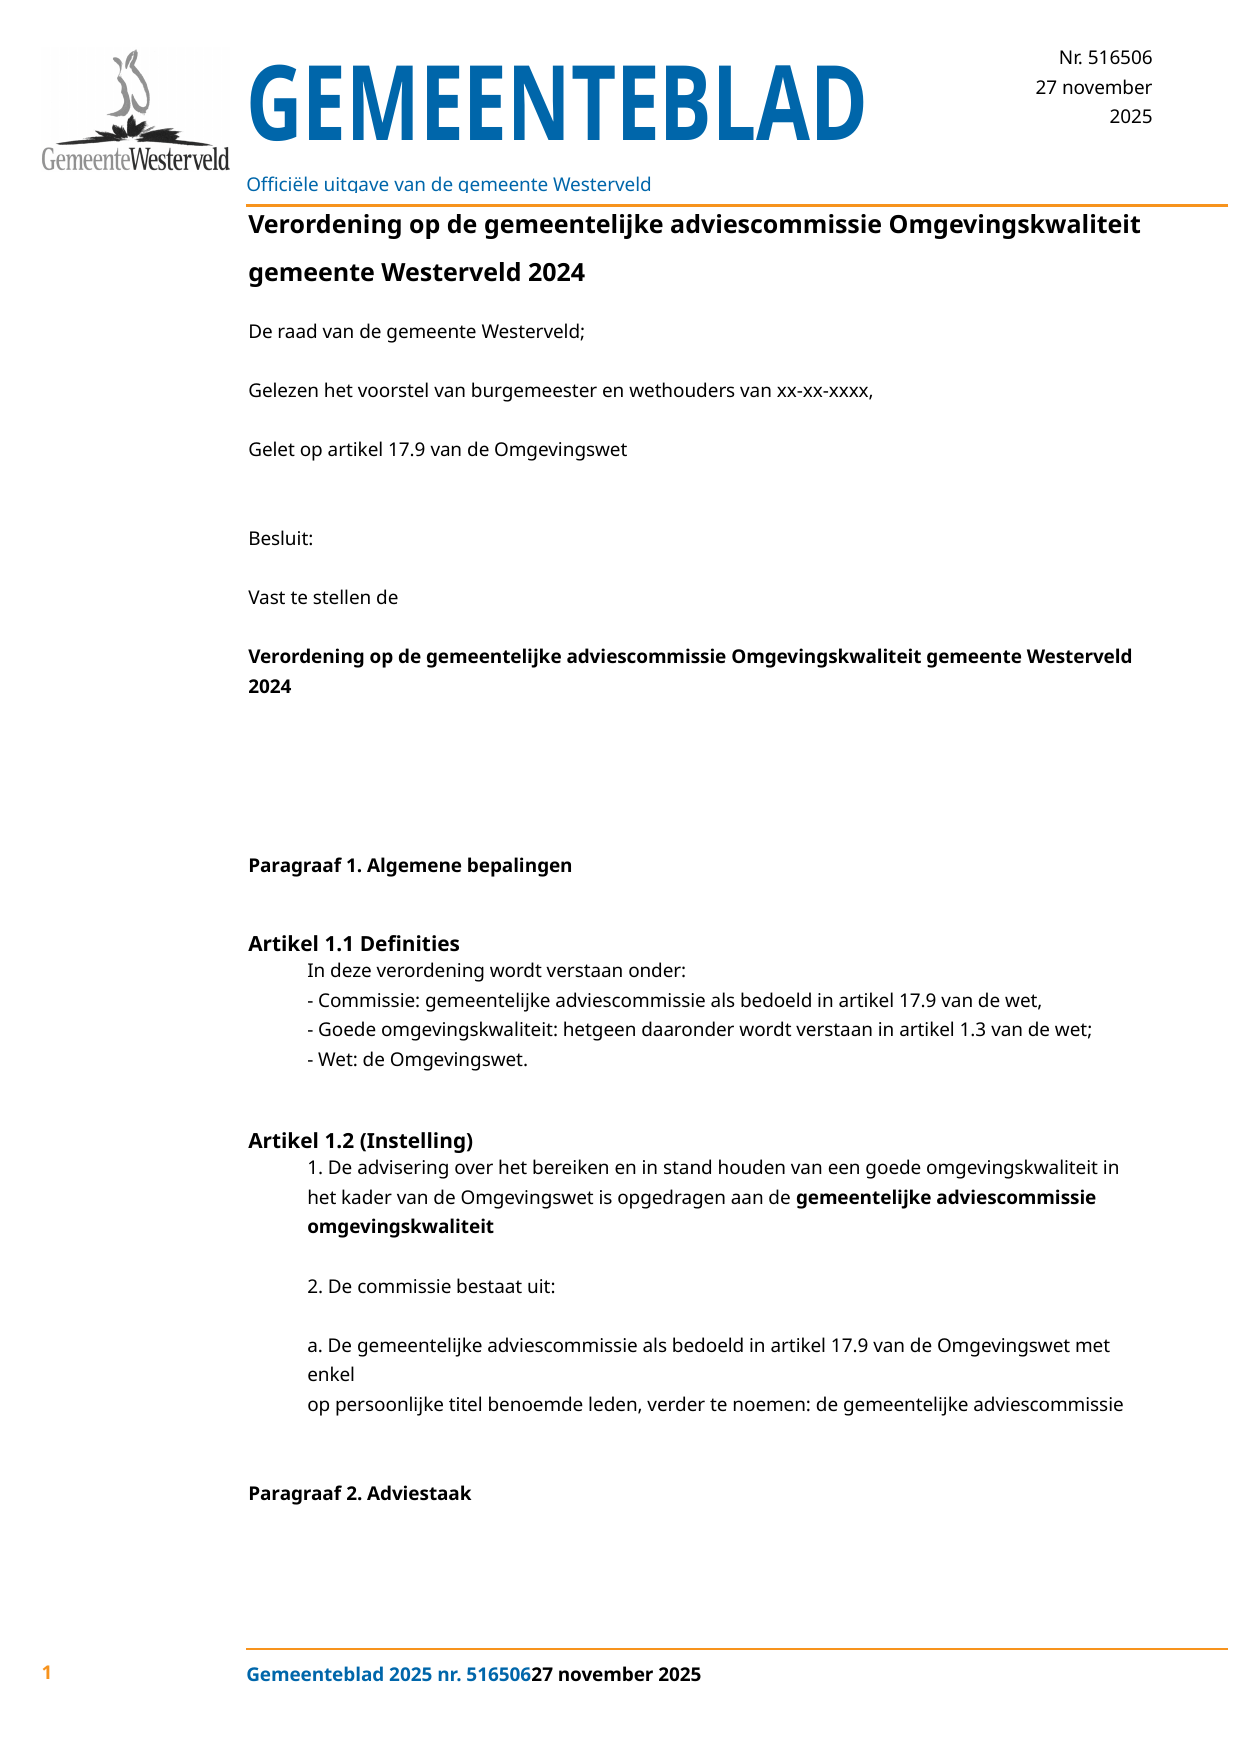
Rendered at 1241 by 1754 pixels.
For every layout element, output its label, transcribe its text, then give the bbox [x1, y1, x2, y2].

text De raad van de gemeente Westerveld; [248, 318, 1152, 344]
list 1. De advisering over het bereiken en in stand houden van een goede omgevingskwaliteit in het kader van de Omgevingswet is opgedragen aan de gemeentelijke adviescommissie omgevingskwaliteit [248, 1154, 1152, 1239]
text Verordening op de gemeentelijke adviescommissie Omgevingskwaliteit gemeente Westerveld 2024 [248, 643, 1152, 699]
list a. De gemeentelijke adviescommissie als bedoeld in artikel 17.9 van de Omgevingswet met enkel [248, 1332, 1152, 1387]
text Paragraaf 2. Adviestaak [248, 1480, 1152, 1506]
picture [41, 47, 231, 172]
text Vast te stellen de [248, 584, 1152, 610]
text Verordening op de gemeentelijke adviescommissie Omgevingskwaliteit gemeente Westerveld 2024 [248, 207, 1152, 288]
list - Goede omgevingskwaliteit: hetgeen daaronder wordt verstaan in artikel 1.3 van de wet; [248, 1016, 1152, 1042]
list - Wet: de Omgevingswet. [248, 1046, 1152, 1072]
text Paragraaf 1. Algemene bepalingen [248, 853, 1152, 878]
list 2. De commissie bestaat uit: [248, 1273, 1152, 1298]
list - Commissie: gemeentelijke adviescommissie als bedoeld in artikel 17.9 van de wet, [248, 987, 1152, 1013]
text Gelet op artikel 17.9 van de Omgevingswet [248, 436, 1152, 462]
text Besluit: [248, 525, 1152, 551]
text Gelezen het voorstel van burgemeester en wethouders van xx-xx-xxxx, [248, 377, 1152, 403]
list op persoonlijke titel benoemde leden, verder te noemen: de gemeentelijke adviescommissie [248, 1391, 1152, 1417]
text Artikel 1.2 (Instelling) [248, 1126, 1152, 1154]
list In deze verordening wordt verstaan onder: [248, 957, 1152, 983]
text Artikel 1.1 Definities [248, 929, 1152, 957]
